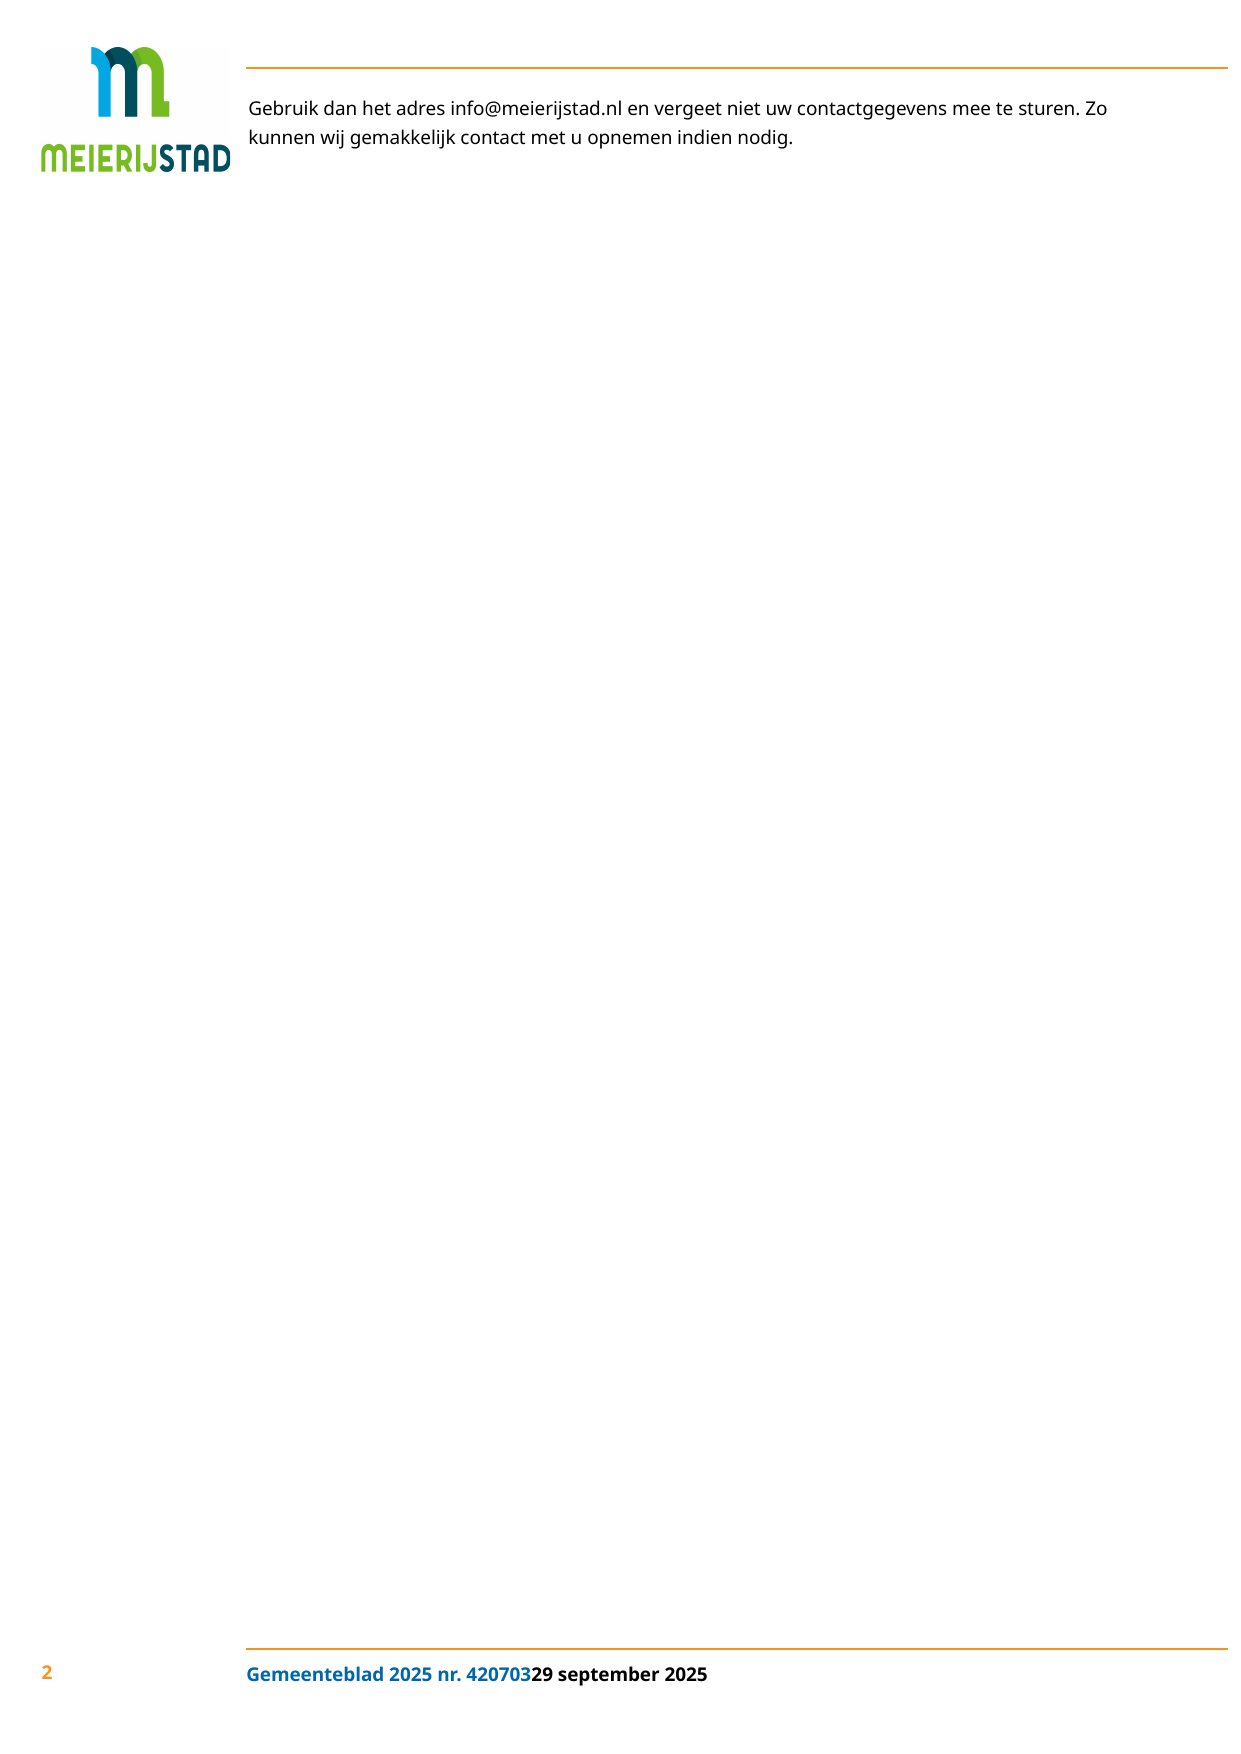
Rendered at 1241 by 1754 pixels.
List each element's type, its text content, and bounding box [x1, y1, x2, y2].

picture [41, 47, 231, 172]
text Gebruik dan het adres info@meierijstad.nl en vergeet niet uw contactgegevens mee te sturen. Zo kunnen wij gemakkelijk contact met u opnemen indien nodig. [248, 95, 1152, 150]
